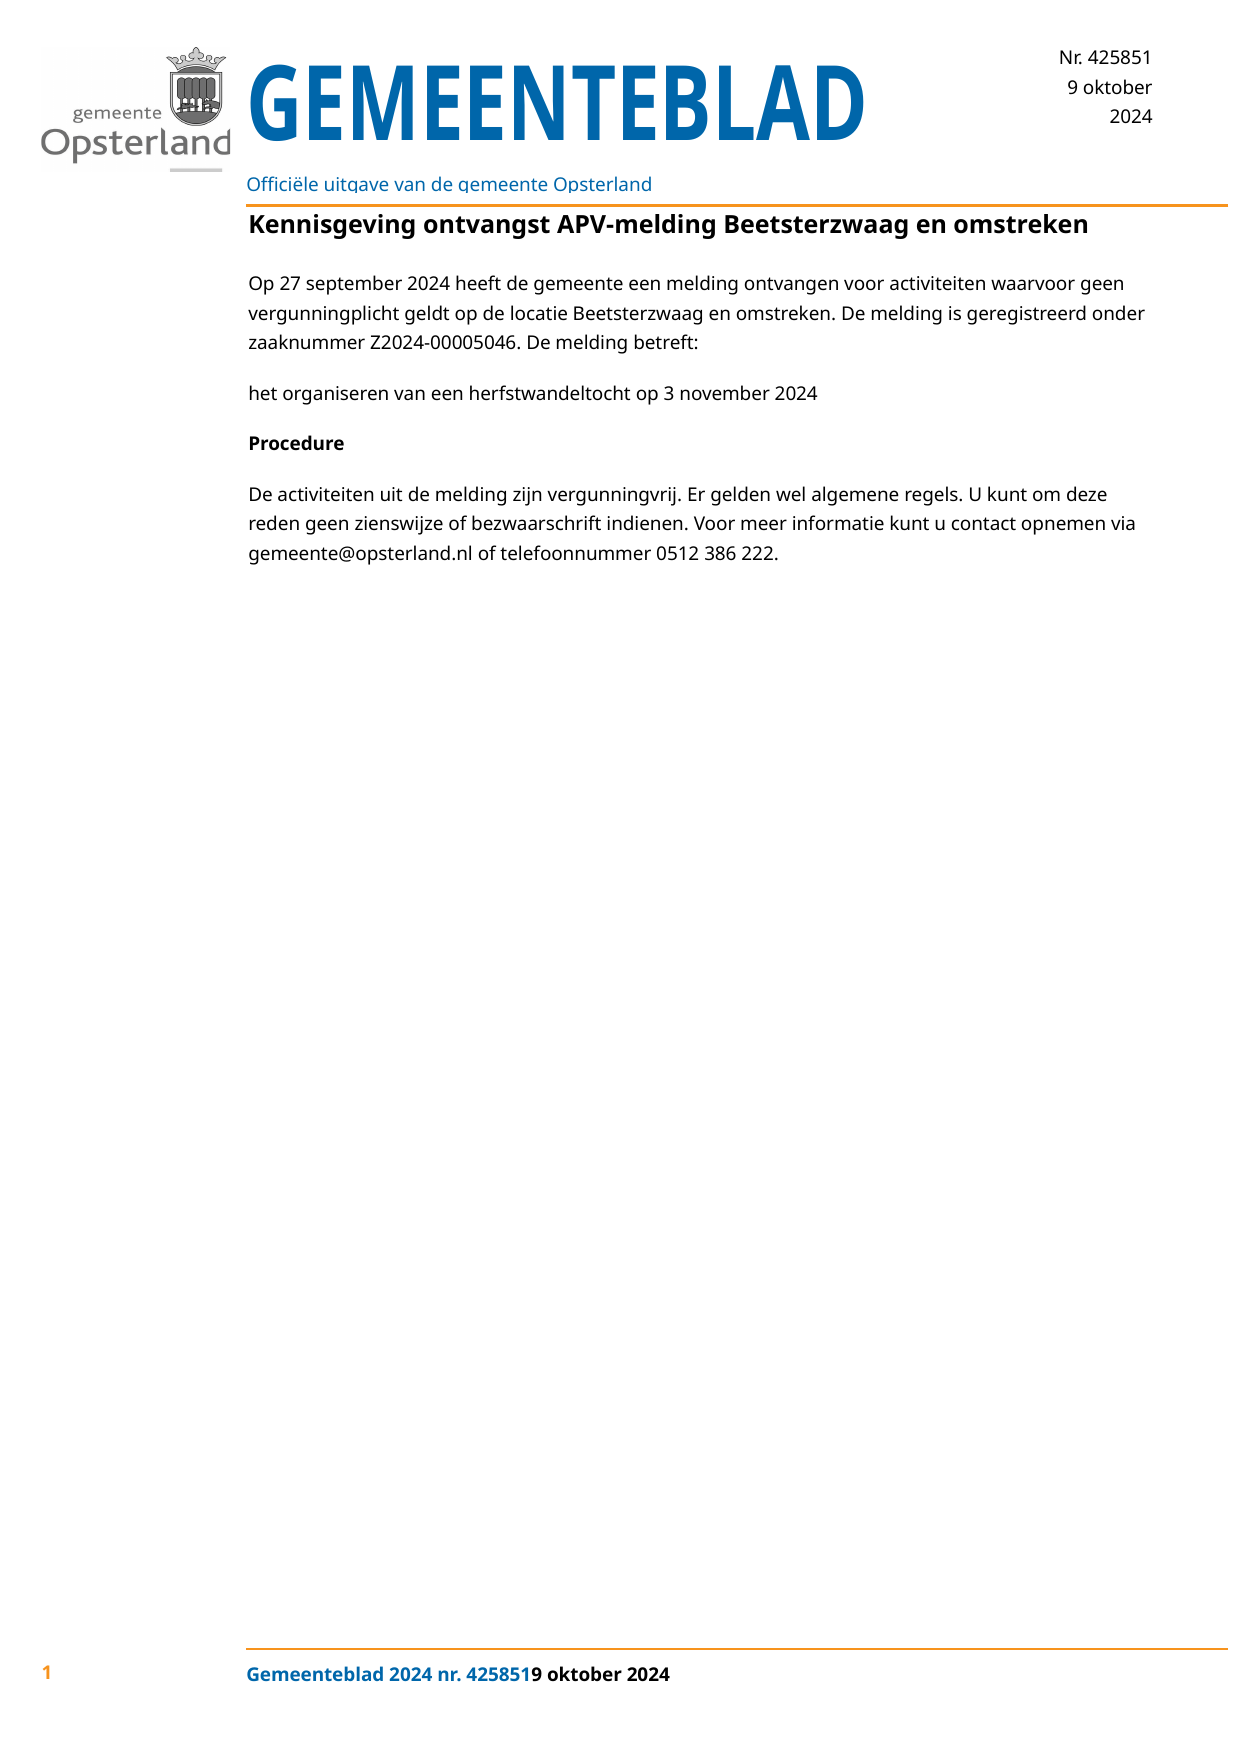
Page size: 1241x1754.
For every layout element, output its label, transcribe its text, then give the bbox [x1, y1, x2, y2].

text Op 27 september 2024 heeft de gemeente een melding ontvangen voor activiteiten waarvoor geen vergunningplicht geldt op de locatie Beetsterzwaag en omstreken. De melding is geregistreerd onder zaaknummer Z2024-00005046. De melding betreft: [248, 270, 1152, 355]
text De activiteiten uit de melding zijn vergunningvrij. Er gelden wel algemene regels. U kunt om deze reden geen zienswijze of bezwaarschrift indienen. Voor meer informatie kunt u contact opnemen via gemeente@opsterland.nl of telefoonnummer 0512 386 222. [248, 481, 1152, 566]
text Kennisgeving ontvangst APV-melding Beetsterzwaag en omstreken [248, 207, 1152, 241]
text het organiseren van een herfstwandeltocht op 3 november 2024 [248, 380, 1152, 406]
picture [41, 47, 231, 172]
text Procedure [248, 430, 1152, 456]
